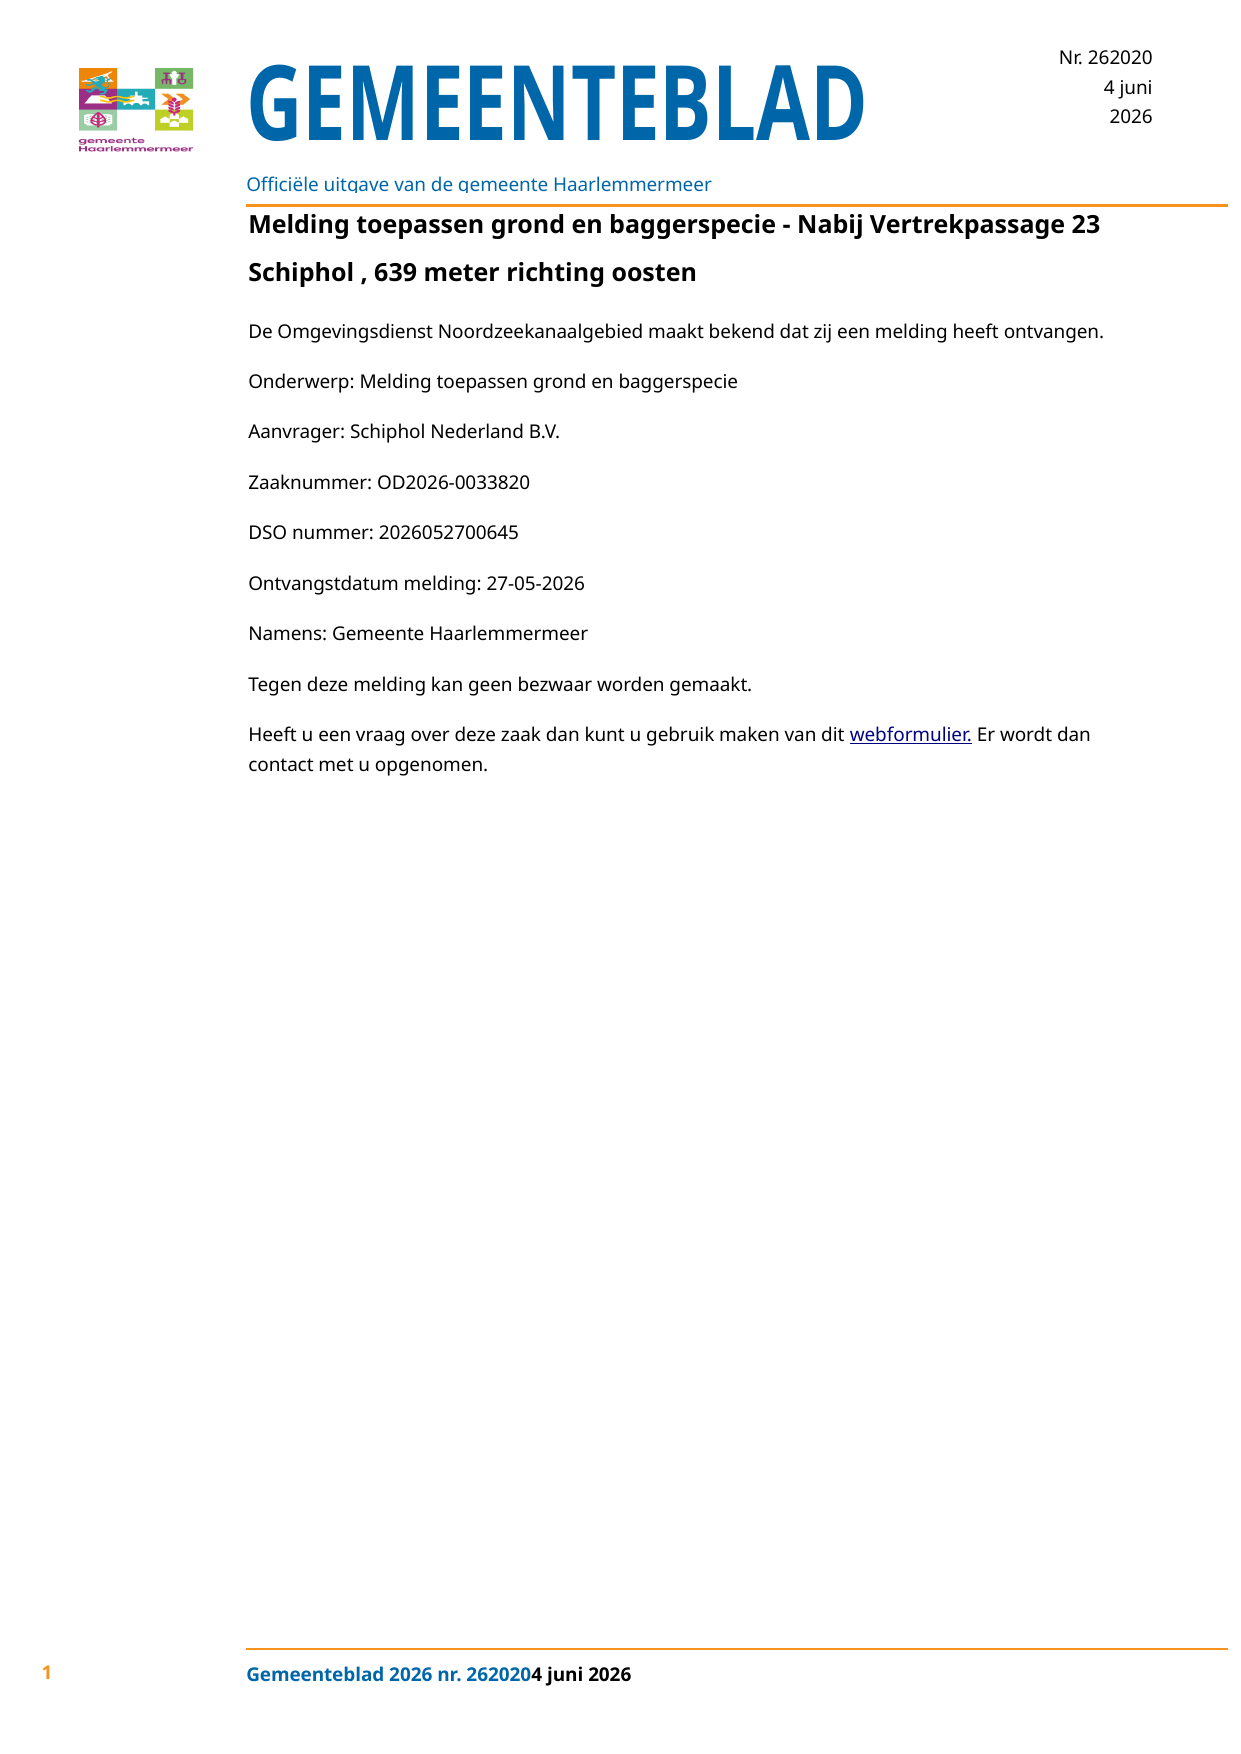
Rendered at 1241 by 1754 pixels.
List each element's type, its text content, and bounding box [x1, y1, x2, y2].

text Aanvrager: Schiphol Nederland B.V. [248, 419, 1152, 444]
text Heeft u een vraag over deze zaak dan kunt u gebruik maken van dit webformulier. Er wordt dan contact met u opgenomen. [248, 721, 1152, 777]
text Onderwerp: Melding toepassen grond en baggerspecie [248, 368, 1152, 394]
picture [41, 47, 231, 172]
text Tegen deze melding kan geen bezwaar worden gemaakt. [248, 671, 1152, 697]
text Melding toepassen grond en baggerspecie - Nabij Vertrekpassage 23 Schiphol , 639 meter richting oosten [248, 207, 1152, 288]
text Zaaknummer: OD2026-0033820 [248, 469, 1152, 495]
text De Omgevingsdienst Noordzeekanaalgebied maakt bekend dat zij een melding heeft ontvangen. [248, 318, 1152, 344]
text DSO nummer: 2026052700645 [248, 519, 1152, 545]
text Namens: Gemeente Haarlemmermeer [248, 620, 1152, 646]
text Ontvangstdatum melding: 27-05-2026 [248, 570, 1152, 596]
